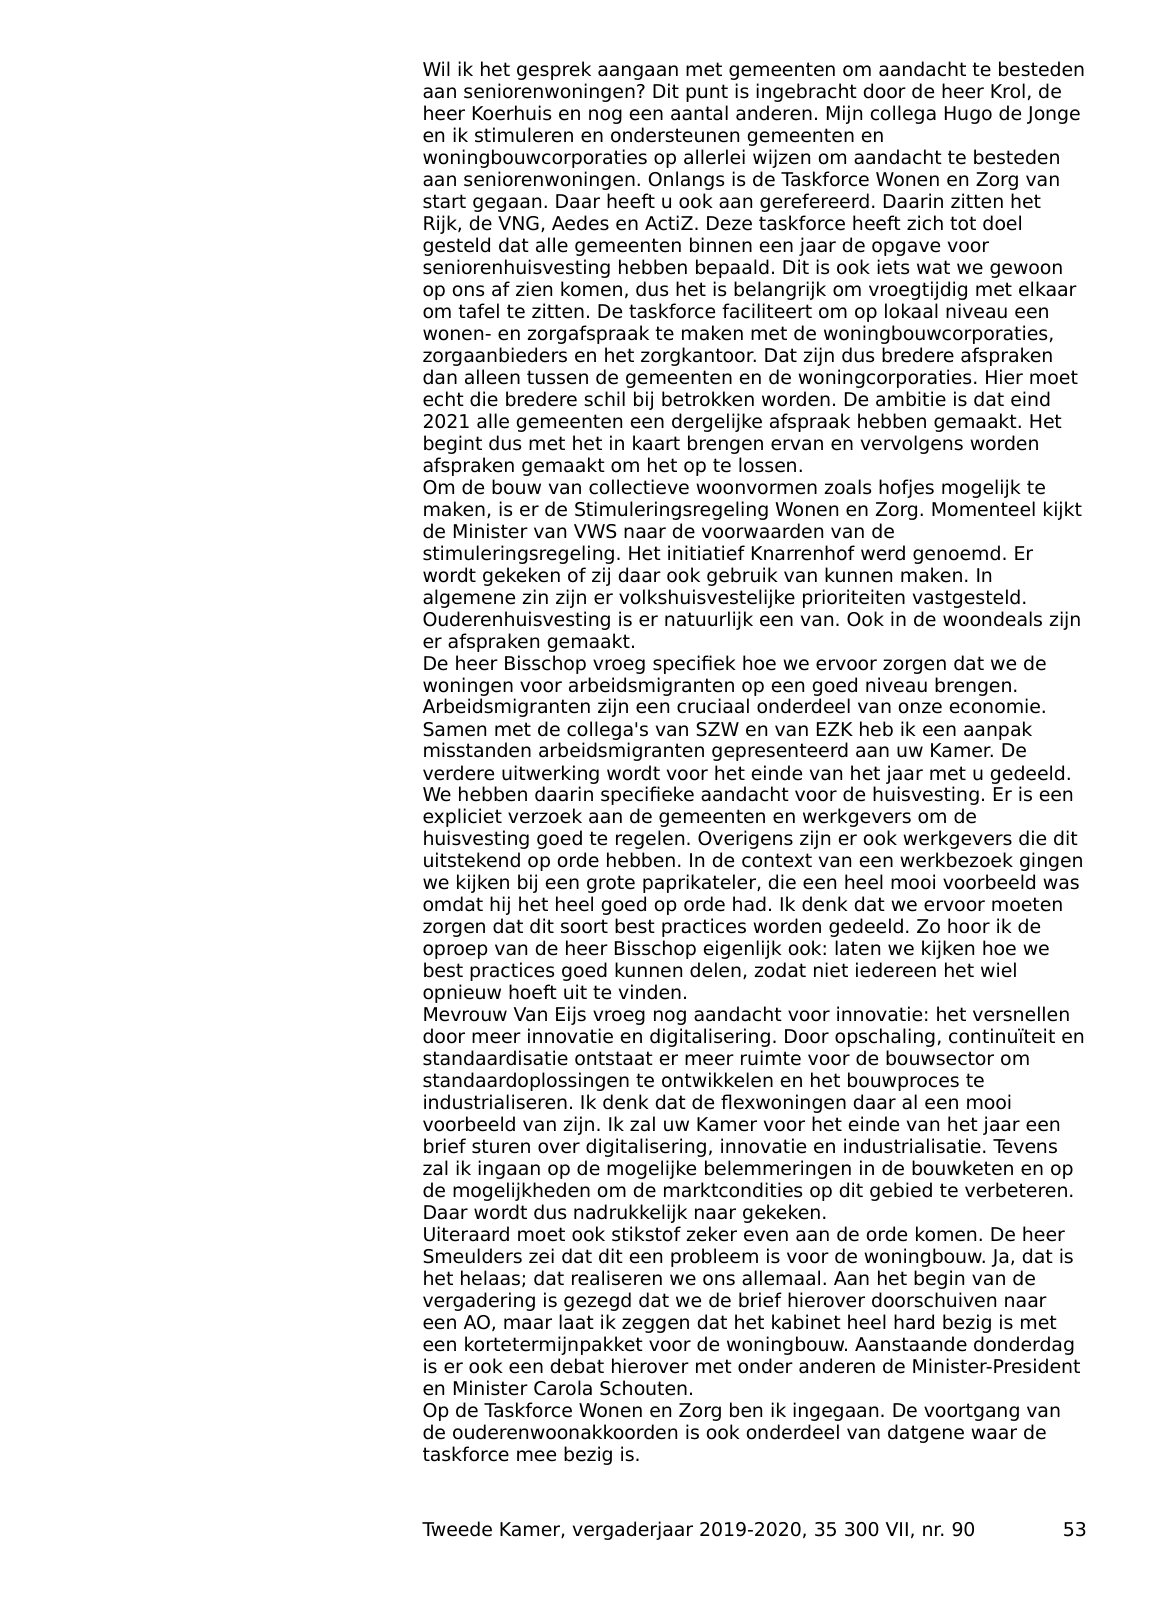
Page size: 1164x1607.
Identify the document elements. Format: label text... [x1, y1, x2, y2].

text Om de bouw van collectieve woonvormen zoals hofjes mogelijk te maken, is er de Stimuleringsregeling Wonen en Zorg. Momenteel kijkt de Minister van VWS naar de voorwaarden van de stimuleringsregeling. Het initiatief Knarrenhof werd genoemd. Er wordt gekeken of zij daar ook gebruik van kunnen maken. In algemene zin zijn er volkshuisvestelijke prioriteiten vastgesteld. Ouderenhuisvesting is er natuurlijk een van. Ook in de woondeals zijn er afspraken gemaakt. [422, 477, 1087, 652]
text Mevrouw Van Eijs vroeg nog aandacht voor innovatie: het versnellen door meer innovatie en digitalisering. Door opschaling, continuïteit en standaardisatie ontstaat er meer ruimte voor de bouwsector om standaardoplossingen te ontwikkelen en het bouwproces te industrialiseren. Ik denk dat de flexwoningen daar al een mooi voorbeeld van zijn. Ik zal uw Kamer voor het einde van het jaar een brief sturen over digitalisering, innovatie en industrialisatie. Tevens zal ik ingaan op de mogelijke belemmeringen in de bouwketen en op de mogelijkheden om de marktcondities op dit gebied te verbeteren. Daar wordt dus nadrukkelijk naar gekeken. [422, 1004, 1087, 1224]
text Wil ik het gesprek aangaan met gemeenten om aandacht te besteden aan seniorenwoningen? Dit punt is ingebracht door de heer Krol, de heer Koerhuis en nog een aantal anderen. Mijn collega Hugo de Jonge en ik stimuleren en ondersteunen gemeenten en woningbouwcorporaties op allerlei wijzen om aandacht te besteden aan seniorenwoningen. Onlangs is de Taskforce Wonen en Zorg van start gegaan. Daar heeft u ook aan gerefereerd. Daarin zitten het Rijk, de VNG, Aedes en ActiZ. Deze taskforce heeft zich tot doel gesteld dat alle gemeenten binnen een jaar de opgave voor seniorenhuisvesting hebben bepaald. Dit is ook iets wat we gewoon op ons af zien komen, dus het is belangrijk om vroegtijdig met elkaar om tafel te zitten. De taskforce faciliteert om op lokaal niveau een wonen- en zorgafspraak te maken met de woningbouwcorporaties, zorgaanbieders en het zorgkantoor. Dat zijn dus bredere afspraken dan alleen tussen de gemeenten en de woningcorporaties. Hier moet echt die bredere schil bij betrokken worden. De ambitie is dat eind 2021 alle gemeenten een dergelijke afspraak hebben gemaakt. Het begint dus met het in kaart brengen ervan en vervolgens worden afspraken gemaakt om het op te lossen. [422, 59, 1087, 477]
text Op de Taskforce Wonen en Zorg ben ik ingegaan. De voortgang van de ouderenwoonakkoorden is ook onderdeel van datgene waar de taskforce mee bezig is. [422, 1400, 1087, 1466]
text Uiteraard moet ook stikstof zeker even aan de orde komen. De heer Smeulders zei dat dit een probleem is voor de woningbouw. Ja, dat is het helaas; dat realiseren we ons allemaal. Aan het begin van de vergadering is gezegd dat we de brief hierover doorschuiven naar een AO, maar laat ik zeggen dat het kabinet heel hard bezig is met een kortetermijnpakket voor de woningbouw. Aanstaande donderdag is er ook een debat hierover met onder anderen de Minister-President en Minister Carola Schouten. [422, 1224, 1087, 1400]
text De heer Bisschop vroeg specifiek hoe we ervoor zorgen dat we de woningen voor arbeidsmigranten op een goed niveau brengen. Arbeidsmigranten zijn een cruciaal onderdeel van onze economie. Samen met de collega's van SZW en van EZK heb ik een aanpak misstanden arbeidsmigranten gepresenteerd aan uw Kamer. De verdere uitwerking wordt voor het einde van het jaar met u gedeeld. We hebben daarin specifieke aandacht voor de huisvesting. Er is een expliciet verzoek aan de gemeenten en werkgevers om de huisvesting goed te regelen. Overigens zijn er ook werkgevers die dit uitstekend op orde hebben. In de context van een werkbezoek gingen we kijken bij een grote paprikateler, die een heel mooi voorbeeld was omdat hij het heel goed op orde had. Ik denk dat we ervoor moeten zorgen dat dit soort best practices worden gedeeld. Zo hoor ik de oproep van de heer Bisschop eigenlijk ook: laten we kijken hoe we best practices goed kunnen delen, zodat niet iedereen het wiel opnieuw hoeft uit te vinden. [422, 652, 1087, 1004]
